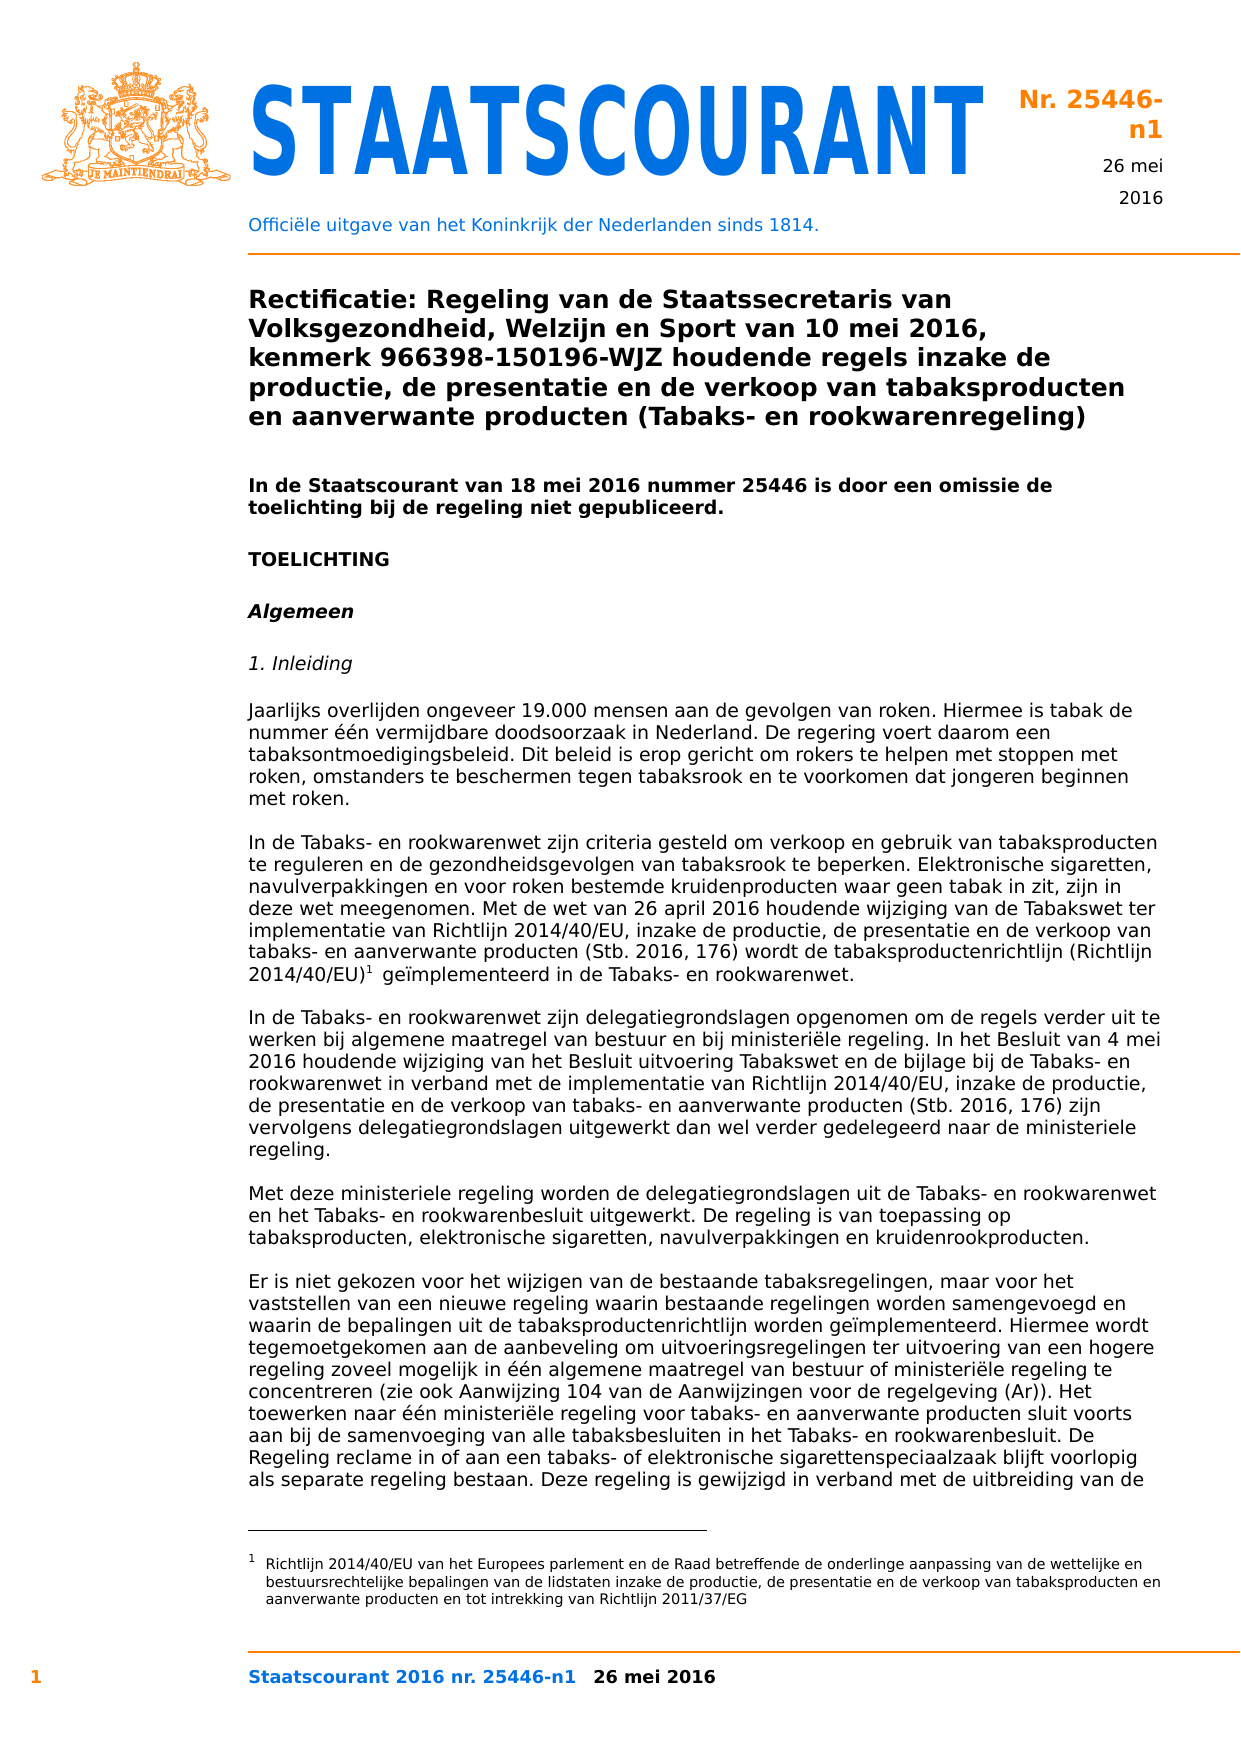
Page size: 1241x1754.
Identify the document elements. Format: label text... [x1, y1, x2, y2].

text Jaarlijks overlijden ongeveer 19.000 mensen aan de gevolgen van roken. Hiermee is tabak de nummer één vermijdbare doodsoorzaak in Nederland. De regering voert daarom een tabaksontmoedigingsbeleid. Dit beleid is erop gericht om rokers te helpen met stoppen met roken, omstanders te beschermen tegen tabaksrook en te voorkomen dat jongeren beginnen met roken. [248, 700, 1163, 810]
picture [41, 62, 231, 186]
text Er is niet gekozen voor het wijzigen van de bestaande tabaksregelingen, maar voor het vaststellen van een nieuwe regeling waarin bestaande regelingen worden samengevoegd en waarin de bepalingen uit de tabaksproductenrichtlijn worden geïmplementeerd. Hiermee wordt tegemoetgekomen aan de aanbeveling om uitvoeringsregelingen ter uitvoering van een hogere regeling zoveel mogelijk in één algemene maatregel van bestuur of ministeriële regeling te concentreren (zie ook Aanwijzing 104 van de Aanwijzingen voor de regelgeving (Ar)). Het toewerken naar één ministeriële regeling voor tabaks- en aanverwante producten sluit voorts aan bij de samenvoeging van alle tabaksbesluiten in het Tabaks- en rookwarenbesluit. De Regeling reclame in of aan een tabaks- of elektronische sigarettenspeciaalzaak blijft voorlopig als separate regeling bestaan. Deze regeling is gewijzigd in verband met de uitbreiding van de [248, 1271, 1163, 1491]
table_header [25, 62, 248, 253]
table_cell Officiële uitgave van het Koninkrijk der Nederlanden sinds 1814. [248, 215, 1240, 253]
text In de Staatscourant van 18 mei 2016 nummer 25446 is door een omissie de toelichting bij de regeling niet gepubliceerd. [248, 475, 1163, 519]
table_header STAATSCOURANT [248, 62, 998, 215]
subtitle 1. Inleiding [248, 653, 1163, 675]
subtitle Rectificatie: Regeling van de Staatssecretaris van Volksgezondheid, Welzijn en Sport van 10 mei 2016, kenmerk 966398-150196-WJZ houdende regels inzake de productie, de presentatie en de verkoop van tabaksproducten en aanverwante producten (Tabaks- en rookwarenregeling) [248, 285, 1163, 431]
text In de Tabaks- en rookwarenwet zijn delegatiegrondslagen opgenomen om de regels verder uit te werken bij algemene maatregel van bestuur en bij ministeriële regeling. In het Besluit van 4 mei 2016 houdende wijziging van het Besluit uitvoering Tabakswet en de bijlage bij de Tabaks- en rookwarenwet in verband met de implementatie van Richtlijn 2014/40/EU, inzake de productie, de presentatie en de verkoop van tabaks- en aanverwante producten (Stb. 2016, 176) zijn vervolgens delegatiegrondslagen uitgewerkt dan wel verder gedelegeerd naar de ministeriele regeling. [248, 1007, 1163, 1161]
text In de Tabaks- en rookwarenwet zijn criteria gesteld om verkoop en gebruik van tabaksproducten te reguleren en de gezondheidsgevolgen van tabaksrook te beperken. Elektronische sigaretten, navulverpakkingen en voor roken bestemde kruidenproducten waar geen tabak in zit, zijn in deze wet meegenomen. Met de wet van 26 april 2016 houdende wijziging van de Tabakswet ter implementatie van Richtlijn 2014/40/EU, inzake de productie, de presentatie en de verkoop van tabaks- en aanverwante producten (Stb. 2016, 176) wordt de tabaksproductenrichtlijn (Richtlijn 2014/40/EU) geïmplementeerd in de Tabaks- en rookwarenwet. [248, 832, 1163, 985]
table_header Nr. 25446-n1 [998, 62, 1240, 150]
subtitle TOELICHTING [248, 549, 1163, 571]
subtitle Algemeen [248, 601, 1163, 623]
table_cell 26 mei [998, 150, 1240, 182]
text Met deze ministeriele regeling worden de delegatiegrondslagen uit de Tabaks- en rookwarenwet en het Tabaks- en rookwarenbesluit uitgewerkt. De regeling is van toepassing op tabaksproducten, elektronische sigaretten, navulverpakkingen en kruidenrookproducten. [248, 1183, 1163, 1249]
table_cell 2016 [998, 183, 1240, 215]
text Richtlijn 2014/40/EU van het Europees parlement en de Raad betreffende de onderlinge aanpassing van de wettelijke en bestuursrechtelijke bepalingen van de lidstaten inzake de productie, de presentatie en de verkoop van tabaksproducten en aanverwante producten en tot intrekking van Richtlijn 2011/37/EG [248, 1552, 1163, 1608]
